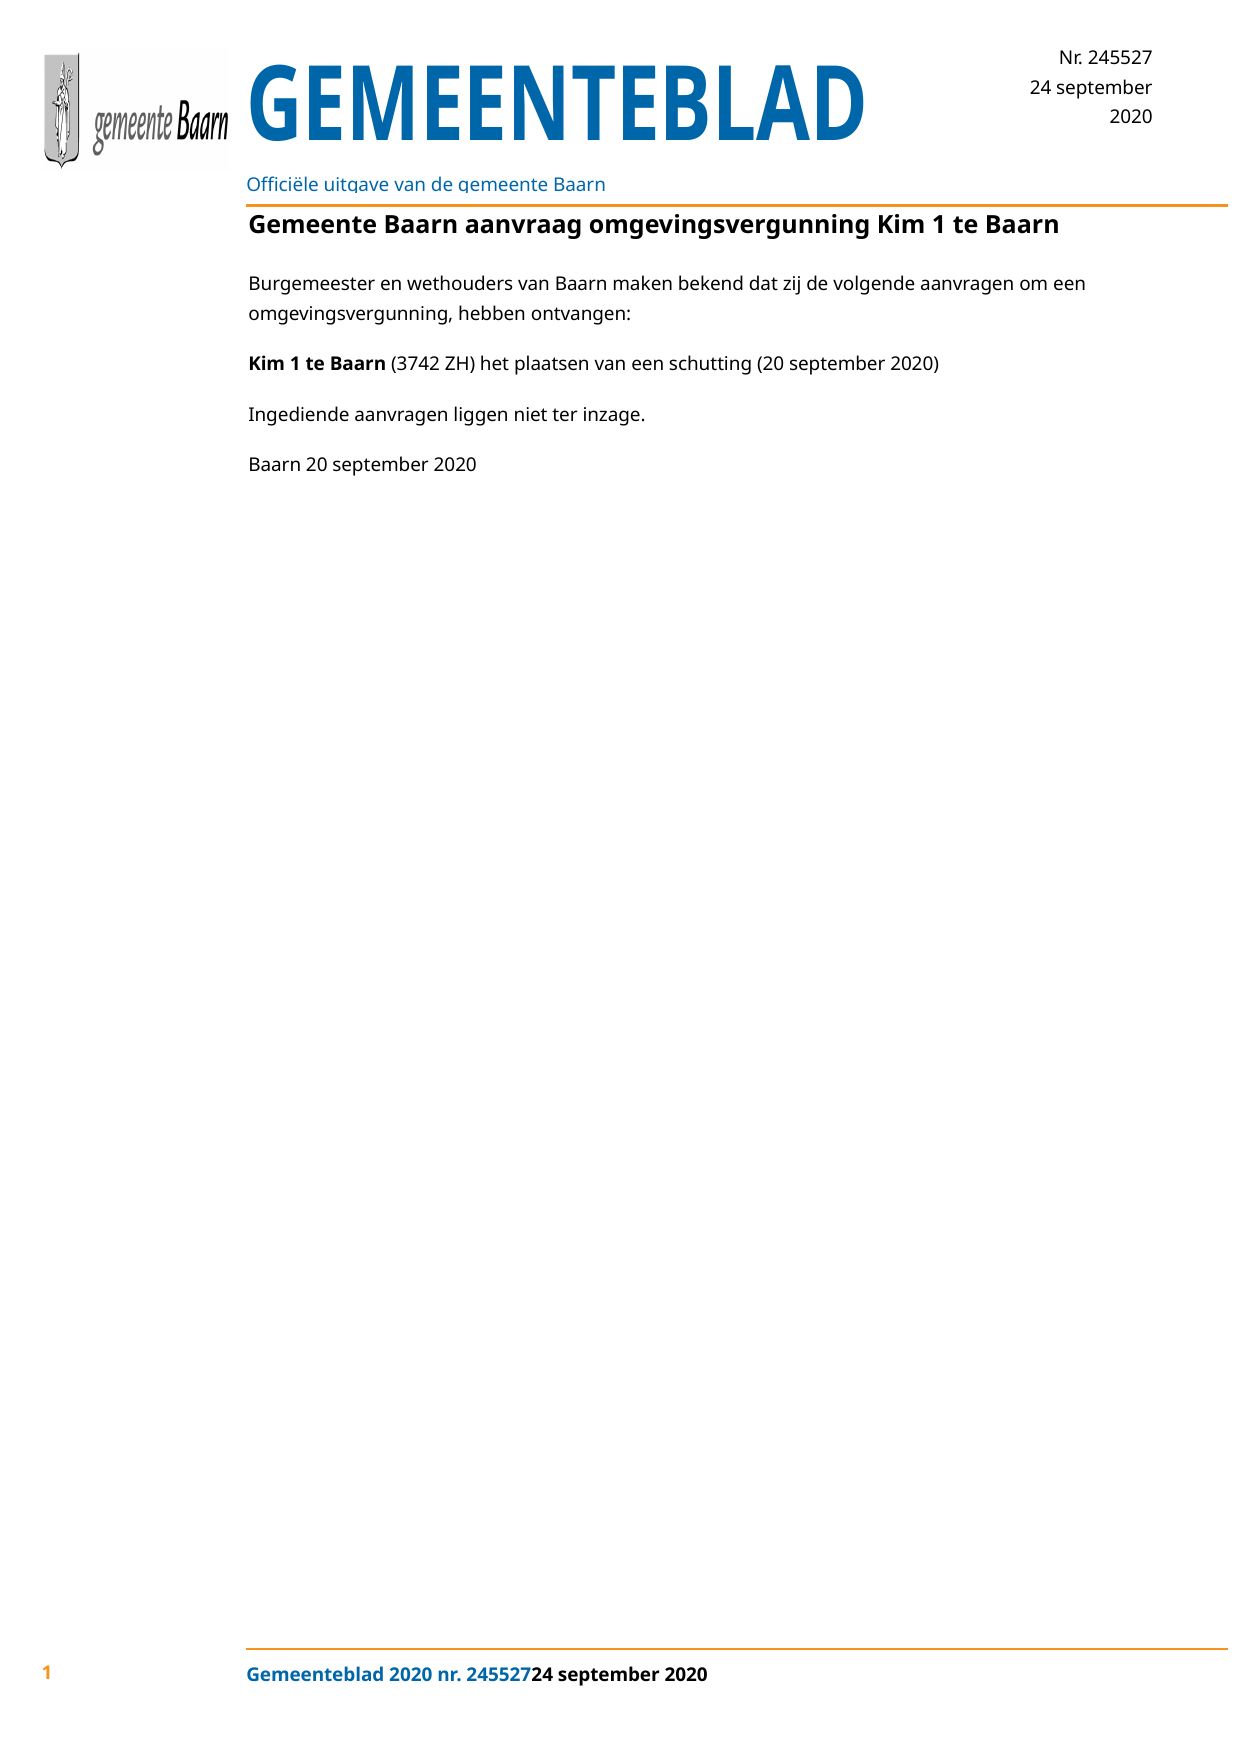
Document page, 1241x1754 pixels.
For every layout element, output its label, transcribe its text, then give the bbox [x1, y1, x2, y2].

text Ingediende aanvragen liggen niet ter inzage. [248, 401, 1152, 426]
text Burgemeester en wethouders van Baarn maken bekend dat zij de volgende aanvragen om een omgevingsvergunning, hebben ontvangen: [248, 270, 1152, 326]
text Kim 1 te Baarn (3742 ZH) het plaatsen van een schutting (20 september 2020) [248, 350, 1152, 376]
text Gemeente Baarn aanvraag omgevingsvergunning Kim 1 te Baarn [248, 207, 1152, 241]
text Baarn 20 september 2020 [248, 451, 1152, 477]
picture [41, 47, 231, 172]
